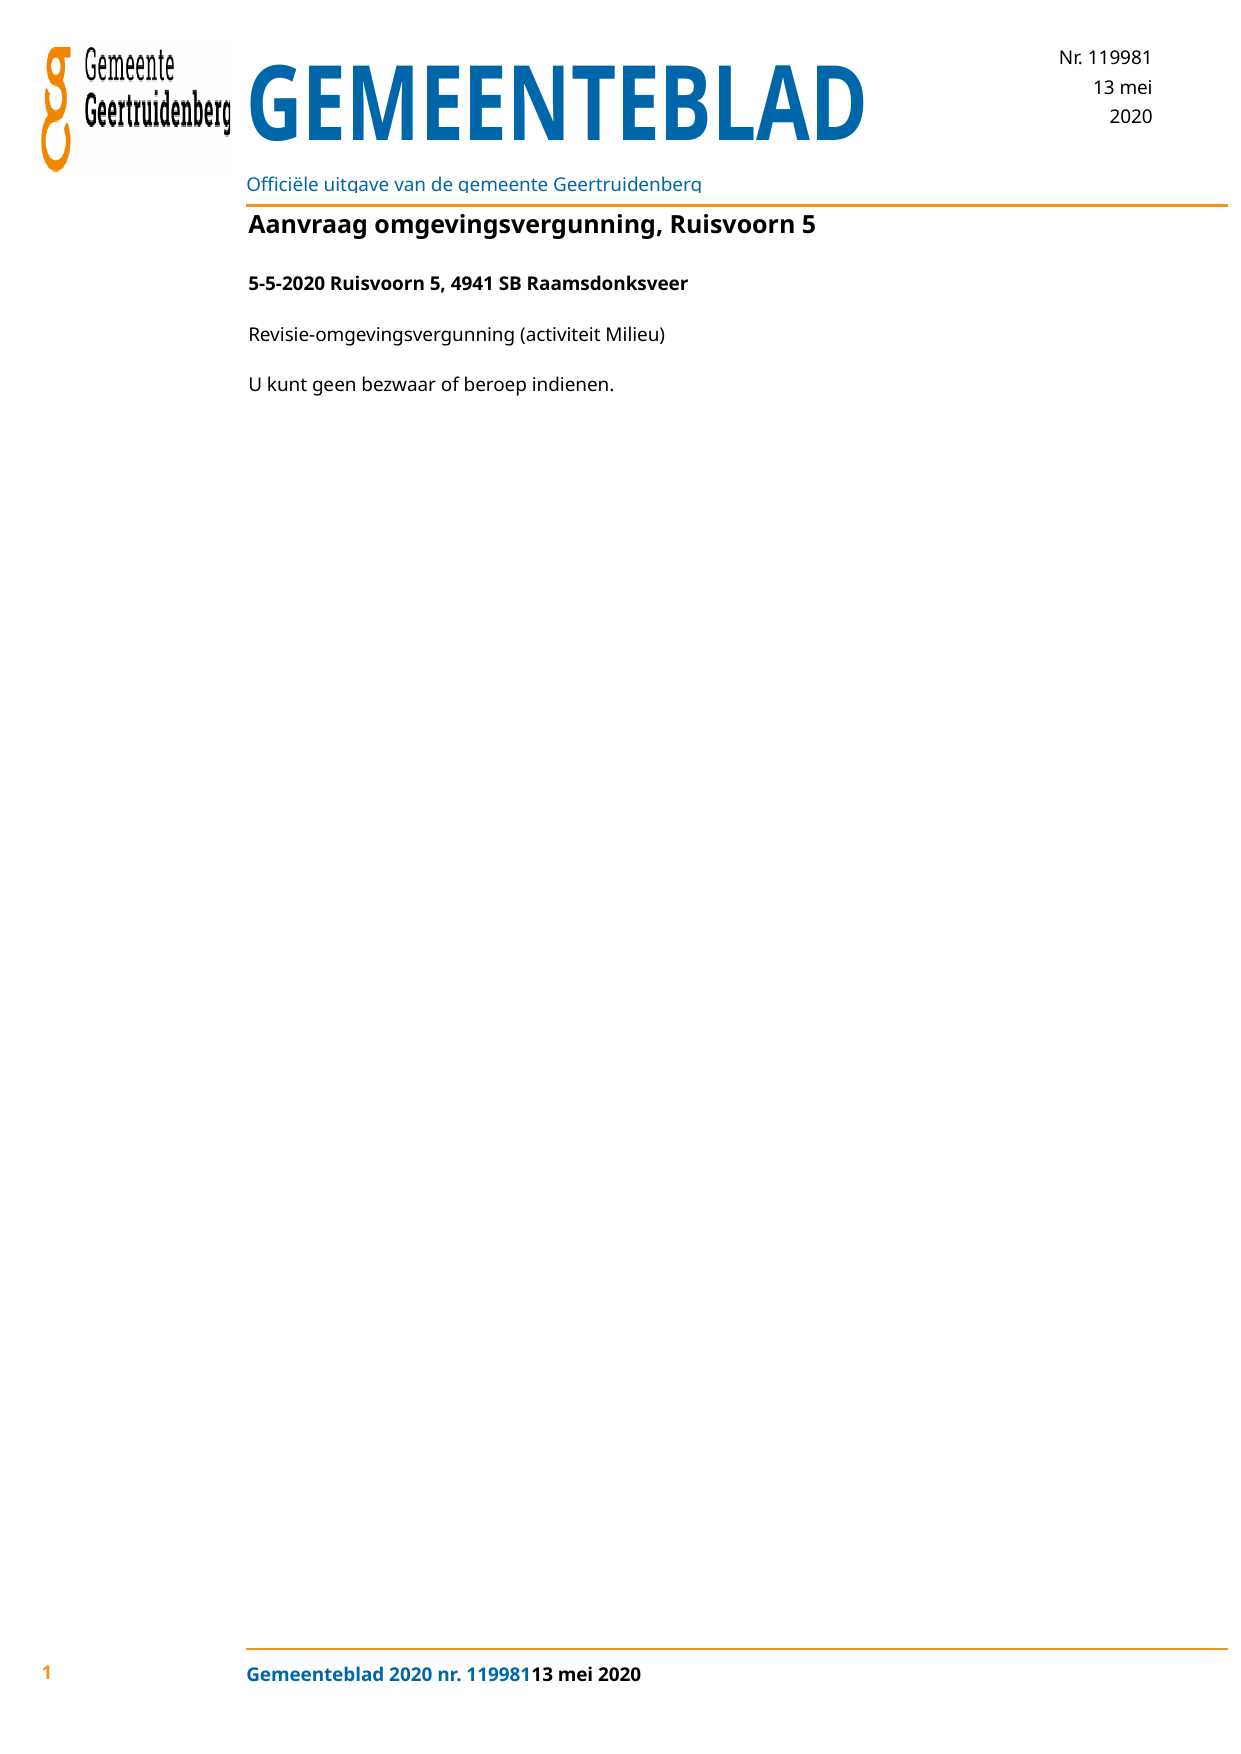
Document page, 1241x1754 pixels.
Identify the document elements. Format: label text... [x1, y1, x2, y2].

text Aanvraag omgevingsvergunning, Ruisvoorn 5 [248, 207, 1152, 241]
text Revisie-omgevingsvergunning (activiteit Milieu) [248, 321, 1152, 346]
picture [41, 47, 231, 172]
text U kunt geen bezwaar of beroep indienen. [248, 371, 1152, 397]
text 5-5-2020 Ruisvoorn 5, 4941 SB Raamsdonksveer [248, 270, 1152, 296]
